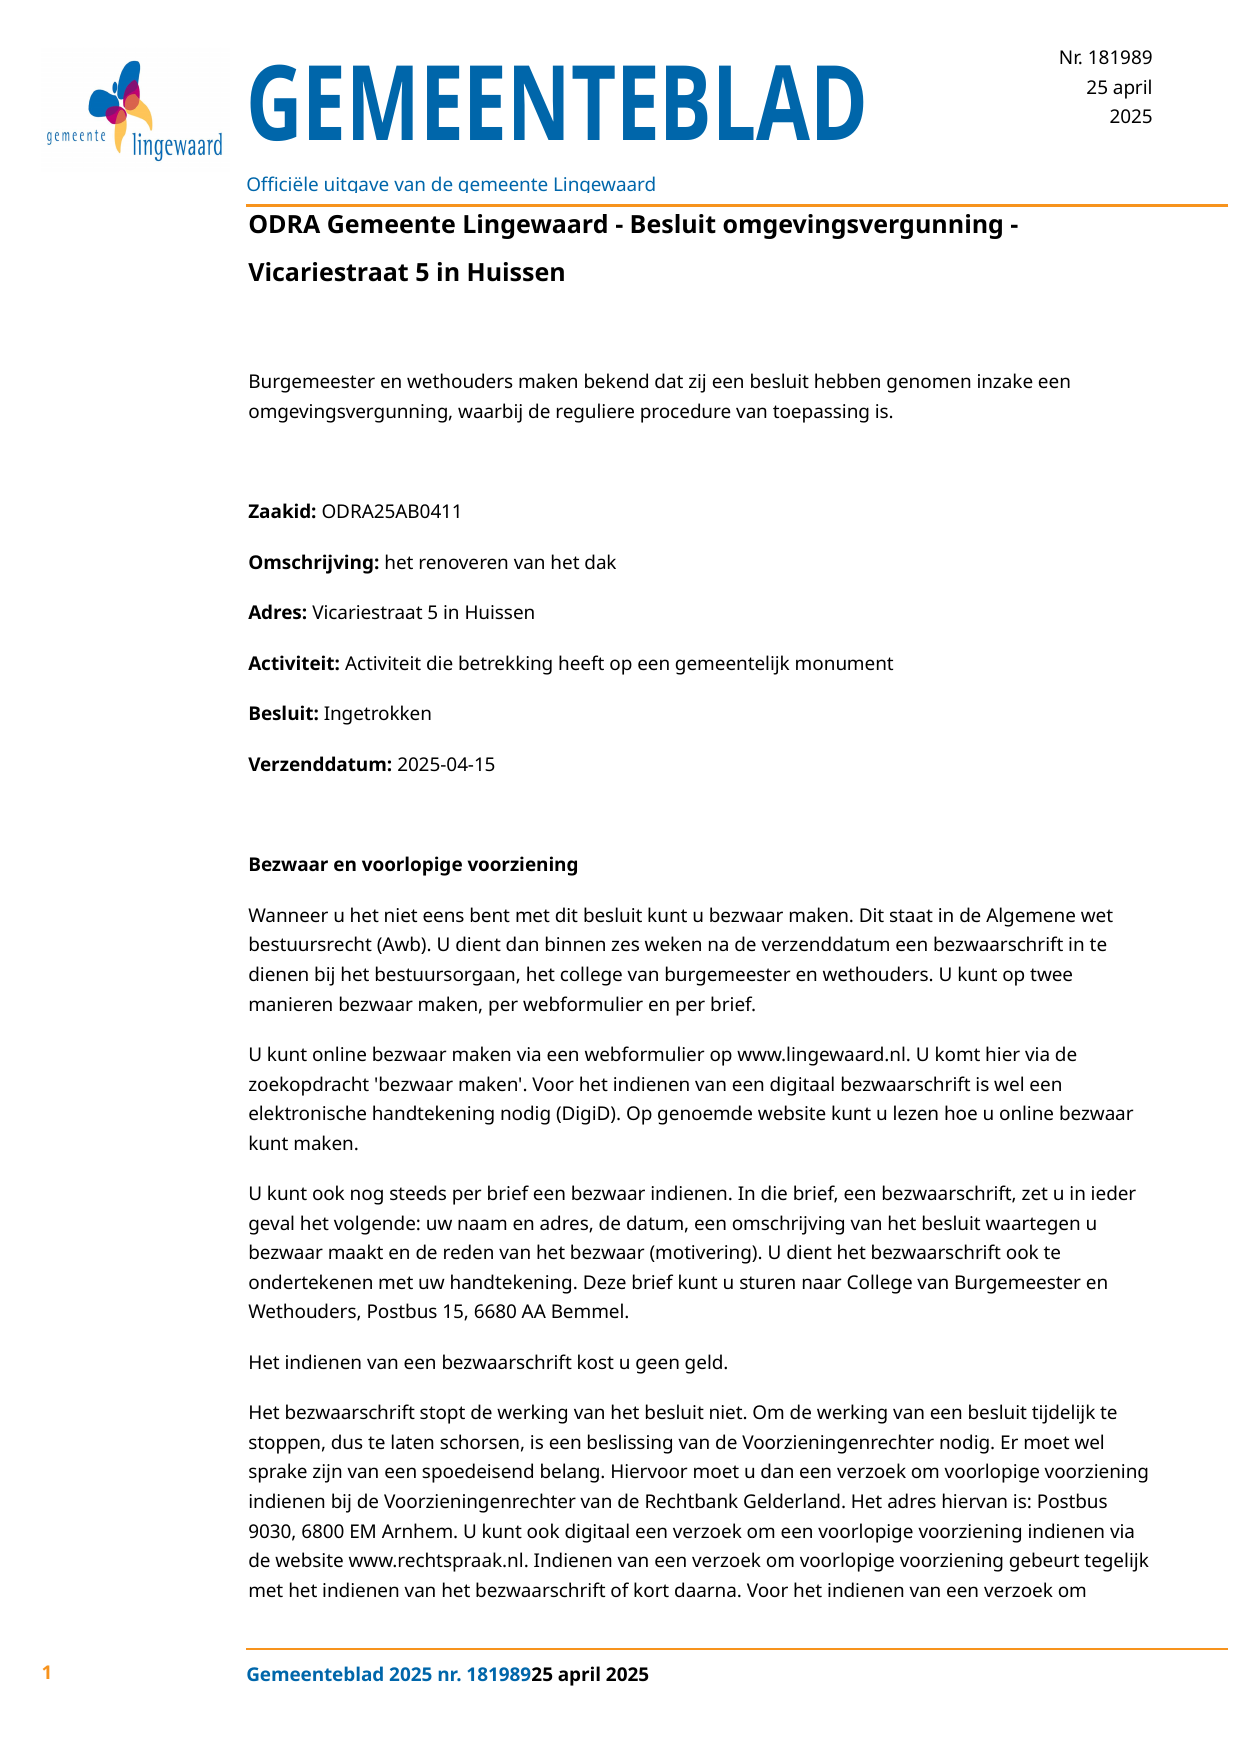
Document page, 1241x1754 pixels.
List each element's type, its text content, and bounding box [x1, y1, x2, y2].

text Omschrijving: het renoveren van het dak [248, 549, 1152, 575]
text U kunt online bezwaar maken via een webformulier op www.lingewaard.nl. U komt hier via de zoekopdracht 'bezwaar maken'. Voor het indienen van een digitaal bezwaarschrift is wel een elektronische handtekening nodig (DigiD). Op genoemde website kunt u lezen hoe u online bezwaar kunt maken. [248, 1041, 1152, 1156]
text Zaakid: ODRA25AB0411 [248, 499, 1152, 524]
text Het bezwaarschrift stopt de werking van het besluit niet. Om de werking van een besluit tijdelijk te stoppen, dus te laten schorsen, is een beslissing van de Voorzieningenrechter nodig. Er moet wel sprake zijn van een spoedeisend belang. Hiervoor moet u dan een verzoek om voorlopige voorziening indienen bij de Voorzieningenrechter van de Rechtbank Gelderland. Het adres hiervan is: Postbus 9030, 6800 EM Arnhem. U kunt ook digitaal een verzoek om een voorlopige voorziening indienen via de website www.rechtspraak.nl. Indienen van een verzoek om voorlopige voorziening gebeurt tegelijk met het indienen van het bezwaarschrift of kort daarna. Voor het indienen van een verzoek om [248, 1399, 1152, 1603]
text Bezwaar en voorlopige voorziening [248, 852, 1152, 877]
text Het indienen van een bezwaarschrift kost u geen geld. [248, 1349, 1152, 1375]
text Wanneer u het niet eens bent met dit besluit kunt u bezwaar maken. Dit staat in de Algemene wet bestuursrecht (Awb). U dient dan binnen zes weken na de verzenddatum een bezwaarschrift in te dienen bij het bestuursorgaan, het college van burgemeester en wethouders. U kunt op twee manieren bezwaar maken, per webformulier en per brief. [248, 902, 1152, 1017]
text Verzenddatum: 2025-04-15 [248, 751, 1152, 777]
text U kunt ook nog steeds per brief een bezwaar indienen. In die brief, een bezwaarschrift, zet u in ieder geval het volgende: uw naam en adres, de datum, een omschrijving van het besluit waartegen u bezwaar maakt en de reden van het bezwaar (motivering). U dient het bezwaarschrift ook te ondertekenen met uw handtekening. Deze brief kunt u sturen naar College van Burgemeester en Wethouders, Postbus 15, 6680 AA Bemmel. [248, 1180, 1152, 1324]
text ODRA Gemeente Lingewaard - Besluit omgevingsvergunning - Vicariestraat 5 in Huissen [248, 207, 1152, 288]
text Burgemeester en wethouders maken bekend dat zij een besluit hebben genomen inzake een omgevingsvergunning, waarbij de reguliere procedure van toepassing is. [248, 368, 1152, 424]
text Besluit: Ingetrokken [248, 700, 1152, 726]
picture [41, 47, 231, 172]
text Adres: Vicariestraat 5 in Huissen [248, 599, 1152, 625]
text Activiteit: Activiteit die betrekking heeft op een gemeentelijk monument [248, 650, 1152, 676]
